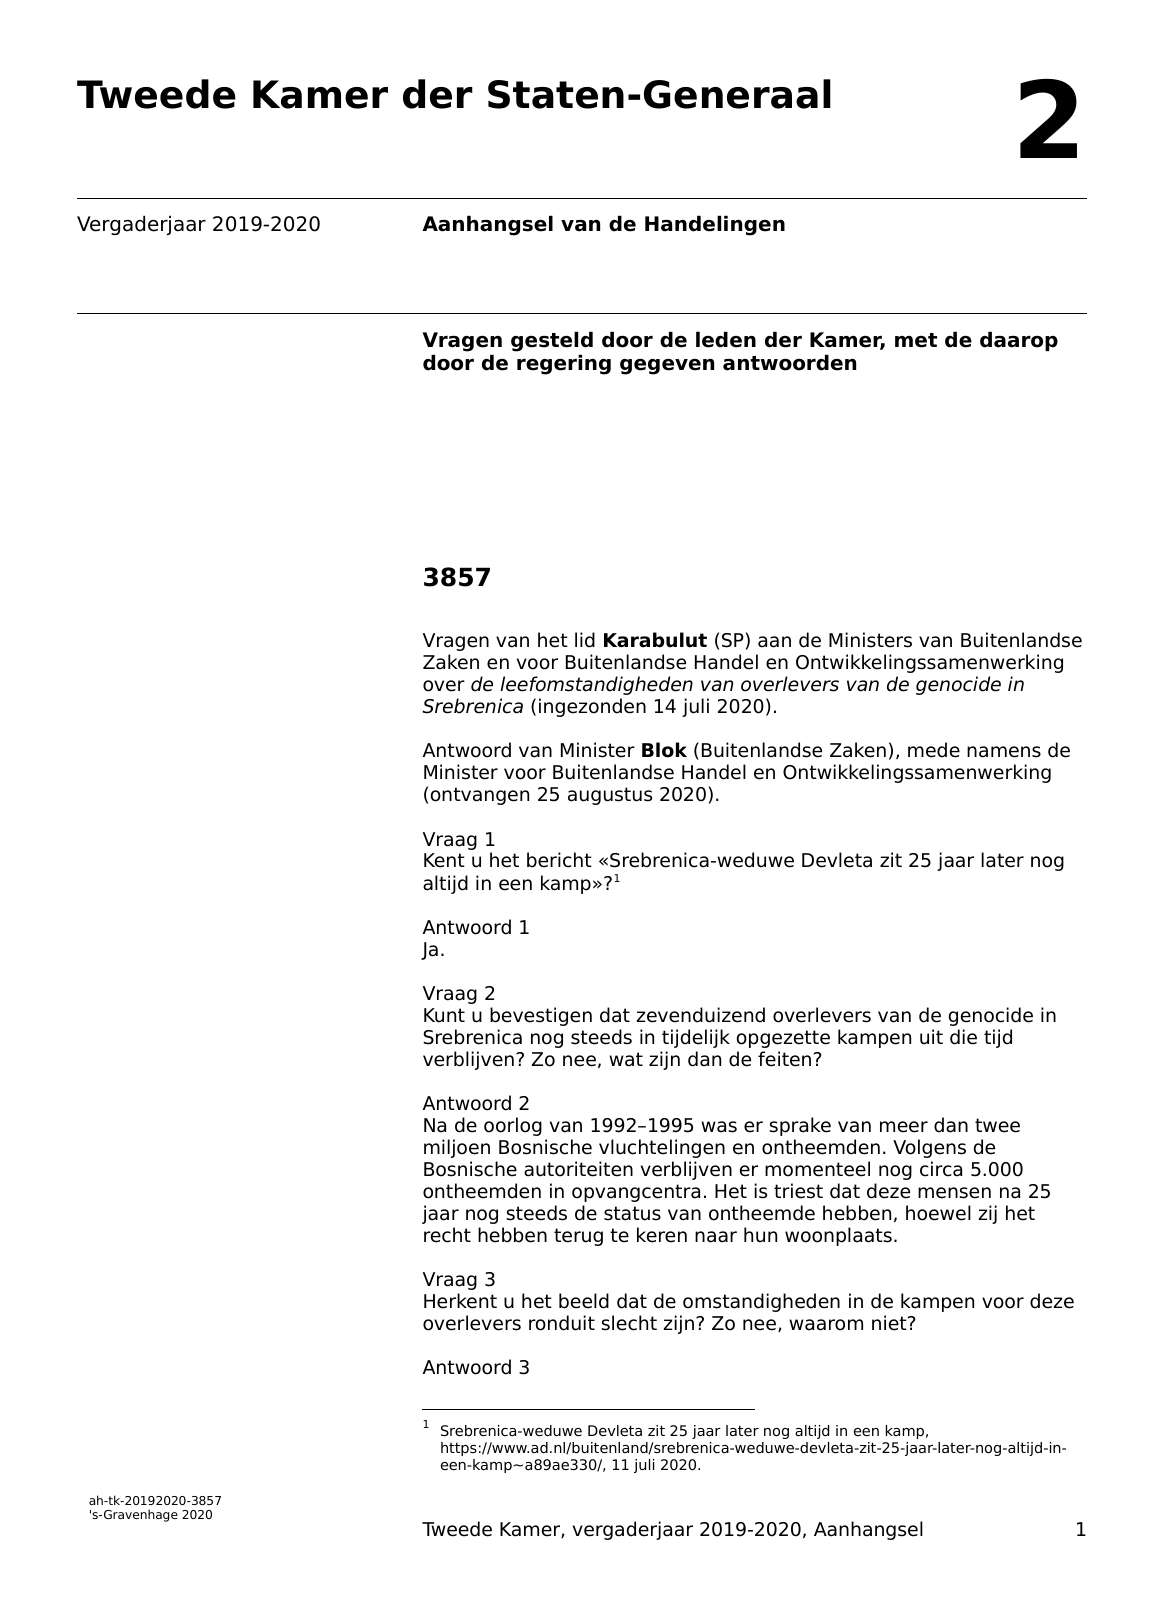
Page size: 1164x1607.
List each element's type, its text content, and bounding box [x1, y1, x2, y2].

text Vraag 3 [422, 1269, 1087, 1291]
text 3857 [422, 563, 1087, 592]
text Vragen van het lid Karabulut (SP) aan de Ministers van Buitenlandse Zaken en voor Buitenlandse Handel en Ontwikkelingssamenwerking over de leefomstandigheden van overlevers van de genocide in Srebrenica (ingezonden 14 juli 2020). [422, 630, 1087, 718]
text Antwoord 1 [422, 917, 1087, 938]
text Na de oorlog van 1992–1995 was er sprake van meer dan twee miljoen Bosnische vluchtelingen en ontheemden. Volgens de Bosnische autoriteiten verblijven er momenteel nog circa 5.000 ontheemden in opvangcentra. Het is triest dat deze mensen na 25 jaar nog steeds de status van ontheemde hebben, hoewel zij het recht hebben terug te keren naar hun woonplaats. [422, 1115, 1087, 1247]
text Srebrenica-weduwe Devleta zit 25 jaar later nog altijd in een kamp, https://www.ad.nl/buitenland/srebrenica-weduwe-devleta-zit-25-jaar-later-nog-altijd-in-een-kamp~a89ae330/, 11 juli 2020. [422, 1418, 1087, 1474]
text Antwoord van Minister Blok (Buitenlandse Zaken), mede namens de Minister voor Buitenlandse Handel en Ontwikkelingssamenwerking (ontvangen 25 augustus 2020). [422, 740, 1087, 806]
table_cell Vergaderjaar 2019-2020 [77, 199, 422, 313]
text Ja. [422, 938, 1087, 961]
table_cell Aanhangsel van de Handelingen [422, 199, 1087, 313]
text Antwoord 2 [422, 1093, 1087, 1115]
text Herkent u het beeld dat de omstandigheden in de kampen voor deze overlevers ronduit slecht zijn? Zo nee, waarom niet? [422, 1291, 1087, 1335]
table_header 2 [886, 59, 1087, 198]
table_cell [77, 314, 422, 375]
text Vraag 2 [422, 983, 1087, 1005]
table_cell Vragen gesteld door de leden der Kamer, met de daarop door de regering gegeven antwoorden [422, 314, 1087, 375]
text Vraag 1 [422, 828, 1087, 850]
table_header Tweede Kamer der Staten-Generaal [77, 59, 886, 198]
text 's-Gravenhage 2020 [88, 1508, 323, 1522]
text Antwoord 3 [422, 1357, 1087, 1379]
text Kent u het bericht «Srebrenica-weduwe Devleta zit 25 jaar later nog altijd in een kamp»? [422, 850, 1087, 894]
text ah-tk-20192020-3857 [88, 1494, 323, 1508]
text Kunt u bevestigen dat zevenduizend overlevers van de genocide in Srebrenica nog steeds in tijdelijk opgezette kampen uit die tijd verblijven? Zo nee, wat zijn dan de feiten? [422, 1005, 1087, 1071]
